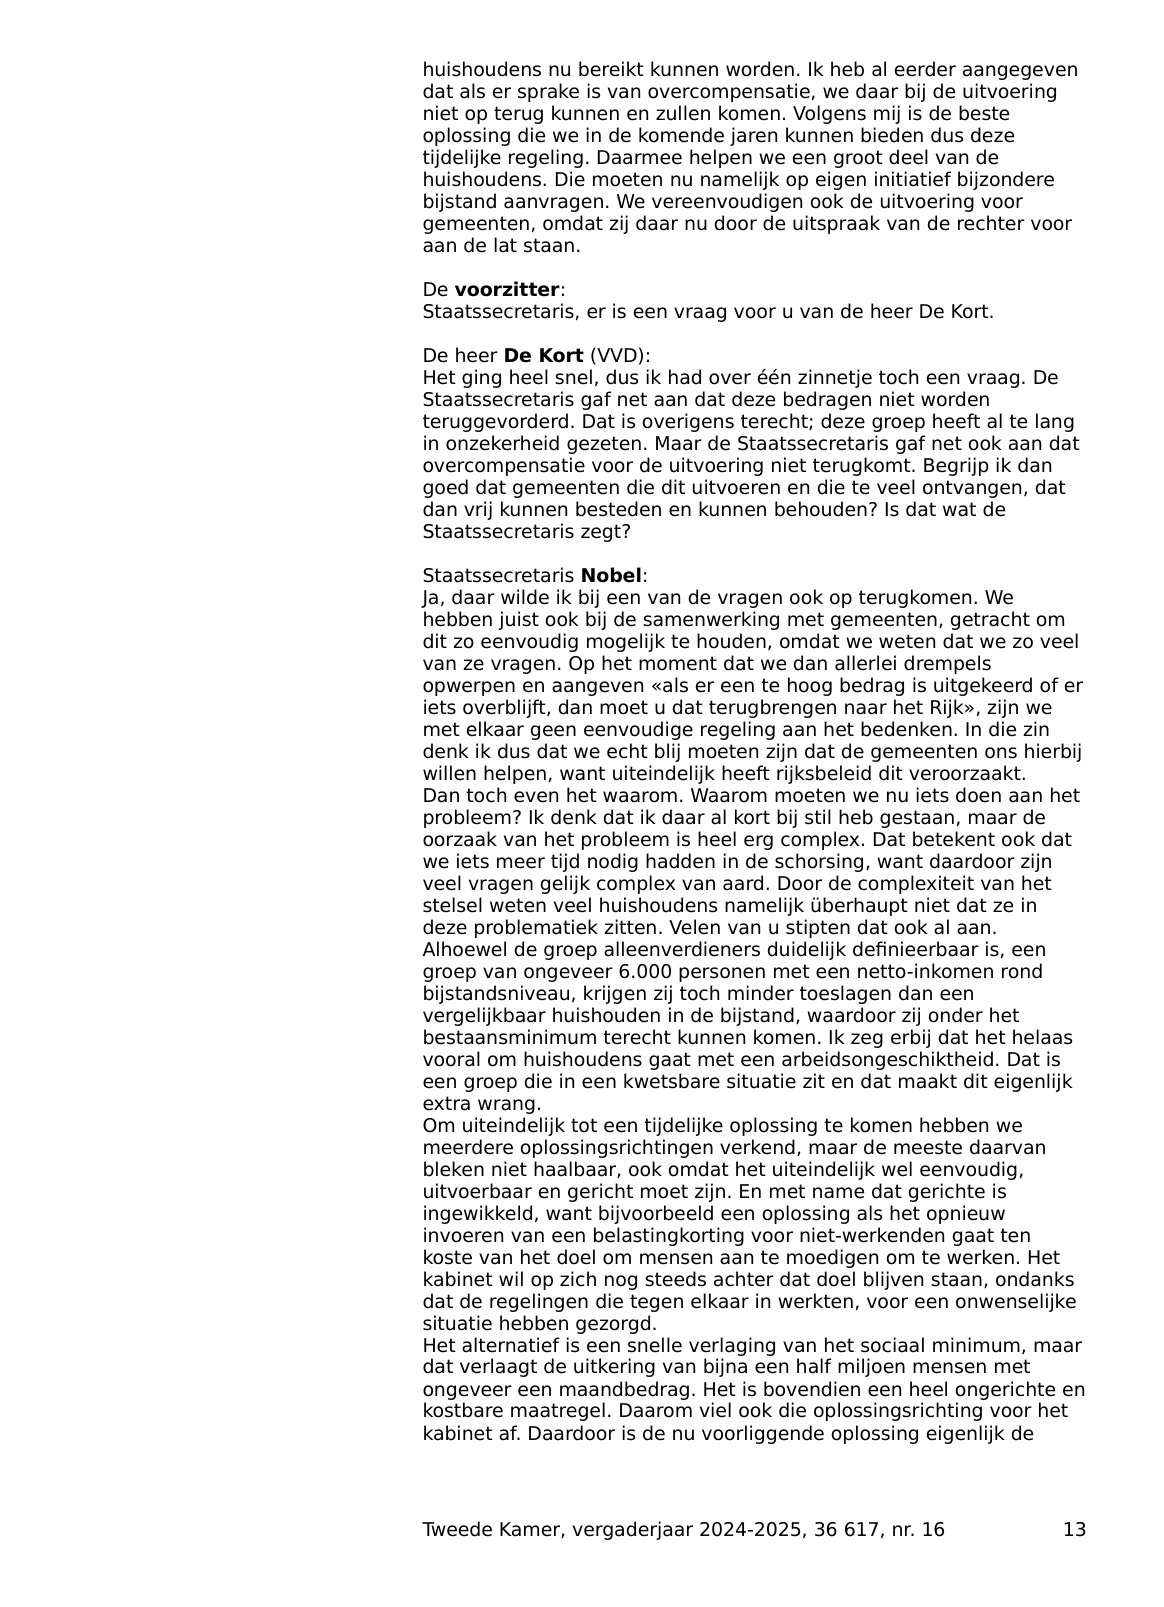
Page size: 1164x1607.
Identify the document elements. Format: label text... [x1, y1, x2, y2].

text Het alternatief is een snelle verlaging van het sociaal minimum, maar dat verlaagt de uitkering van bijna een half miljoen mensen met ongeveer een maandbedrag. Het is bovendien een heel ongerichte en kostbare maatregel. Daarom viel ook die oplossingsrichting voor het kabinet af. Daardoor is de nu voorliggende oplossing eigenlijk de [422, 1334, 1087, 1444]
text Staatssecretaris Nobel: [422, 565, 1087, 587]
text Staatssecretaris, er is een vraag voor u van de heer De Kort. [422, 301, 1087, 323]
text Om uiteindelijk tot een tijdelijke oplossing te komen hebben we meerdere oplossingsrichtingen verkend, maar de meeste daarvan bleken niet haalbaar, ook omdat het uiteindelijk wel eenvoudig, uitvoerbaar en gericht moet zijn. En met name dat gerichte is ingewikkeld, want bijvoorbeeld een oplossing als het opnieuw invoeren van een belastingkorting voor niet-werkenden gaat ten koste van het doel om mensen aan te moedigen om te werken. Het kabinet wil op zich nog steeds achter dat doel blijven staan, ondanks dat de regelingen die tegen elkaar in werkten, voor een onwenselijke situatie hebben gezorgd. [422, 1115, 1087, 1334]
text De voorzitter: [422, 279, 1087, 301]
text huishoudens nu bereikt kunnen worden. Ik heb al eerder aangegeven dat als er sprake is van overcompensatie, we daar bij de uitvoering niet op terug kunnen en zullen komen. Volgens mij is de beste oplossing die we in de komende jaren kunnen bieden dus deze tijdelijke regeling. Daarmee helpen we een groot deel van de huishoudens. Die moeten nu namelijk op eigen initiatief bijzondere bijstand aanvragen. We vereenvoudigen ook de uitvoering voor gemeenten, omdat zij daar nu door de uitspraak van de rechter voor aan de lat staan. [422, 59, 1087, 257]
text De heer De Kort (VVD): [422, 345, 1087, 367]
text Het ging heel snel, dus ik had over één zinnetje toch een vraag. De Staatssecretaris gaf net aan dat deze bedragen niet worden teruggevorderd. Dat is overigens terecht; deze groep heeft al te lang in onzekerheid gezeten. Maar de Staatssecretaris gaf net ook aan dat overcompensatie voor de uitvoering niet terugkomt. Begrijp ik dan goed dat gemeenten die dit uitvoeren en die te veel ontvangen, dat dan vrij kunnen besteden en kunnen behouden? Is dat wat de Staatssecretaris zegt? [422, 367, 1087, 543]
text Dan toch even het waarom. Waarom moeten we nu iets doen aan het probleem? Ik denk dat ik daar al kort bij stil heb gestaan, maar de oorzaak van het probleem is heel erg complex. Dat betekent ook dat we iets meer tijd nodig hadden in de schorsing, want daardoor zijn veel vragen gelijk complex van aard. Door de complexiteit van het stelsel weten veel huishoudens namelijk überhaupt niet dat ze in deze problematiek zitten. Velen van u stipten dat ook al aan. Alhoewel de groep alleenverdieners duidelijk definieerbaar is, een groep van ongeveer 6.000 personen met een netto-inkomen rond bijstandsniveau, krijgen zij toch minder toeslagen dan een vergelijkbaar huishouden in de bijstand, waardoor zij onder het bestaansminimum terecht kunnen komen. Ik zeg erbij dat het helaas vooral om huishoudens gaat met een arbeidsongeschiktheid. Dat is een groep die in een kwetsbare situatie zit en dat maakt dit eigenlijk extra wrang. [422, 785, 1087, 1115]
text Ja, daar wilde ik bij een van de vragen ook op terugkomen. We hebben juist ook bij de samenwerking met gemeenten, getracht om dit zo eenvoudig mogelijk te houden, omdat we weten dat we zo veel van ze vragen. Op het moment dat we dan allerlei drempels opwerpen en aangeven «als er een te hoog bedrag is uitgekeerd of er iets overblijft, dan moet u dat terugbrengen naar het Rijk», zijn we met elkaar geen eenvoudige regeling aan het bedenken. In die zin denk ik dus dat we echt blij moeten zijn dat de gemeenten ons hierbij willen helpen, want uiteindelijk heeft rijksbeleid dit veroorzaakt. [422, 587, 1087, 785]
